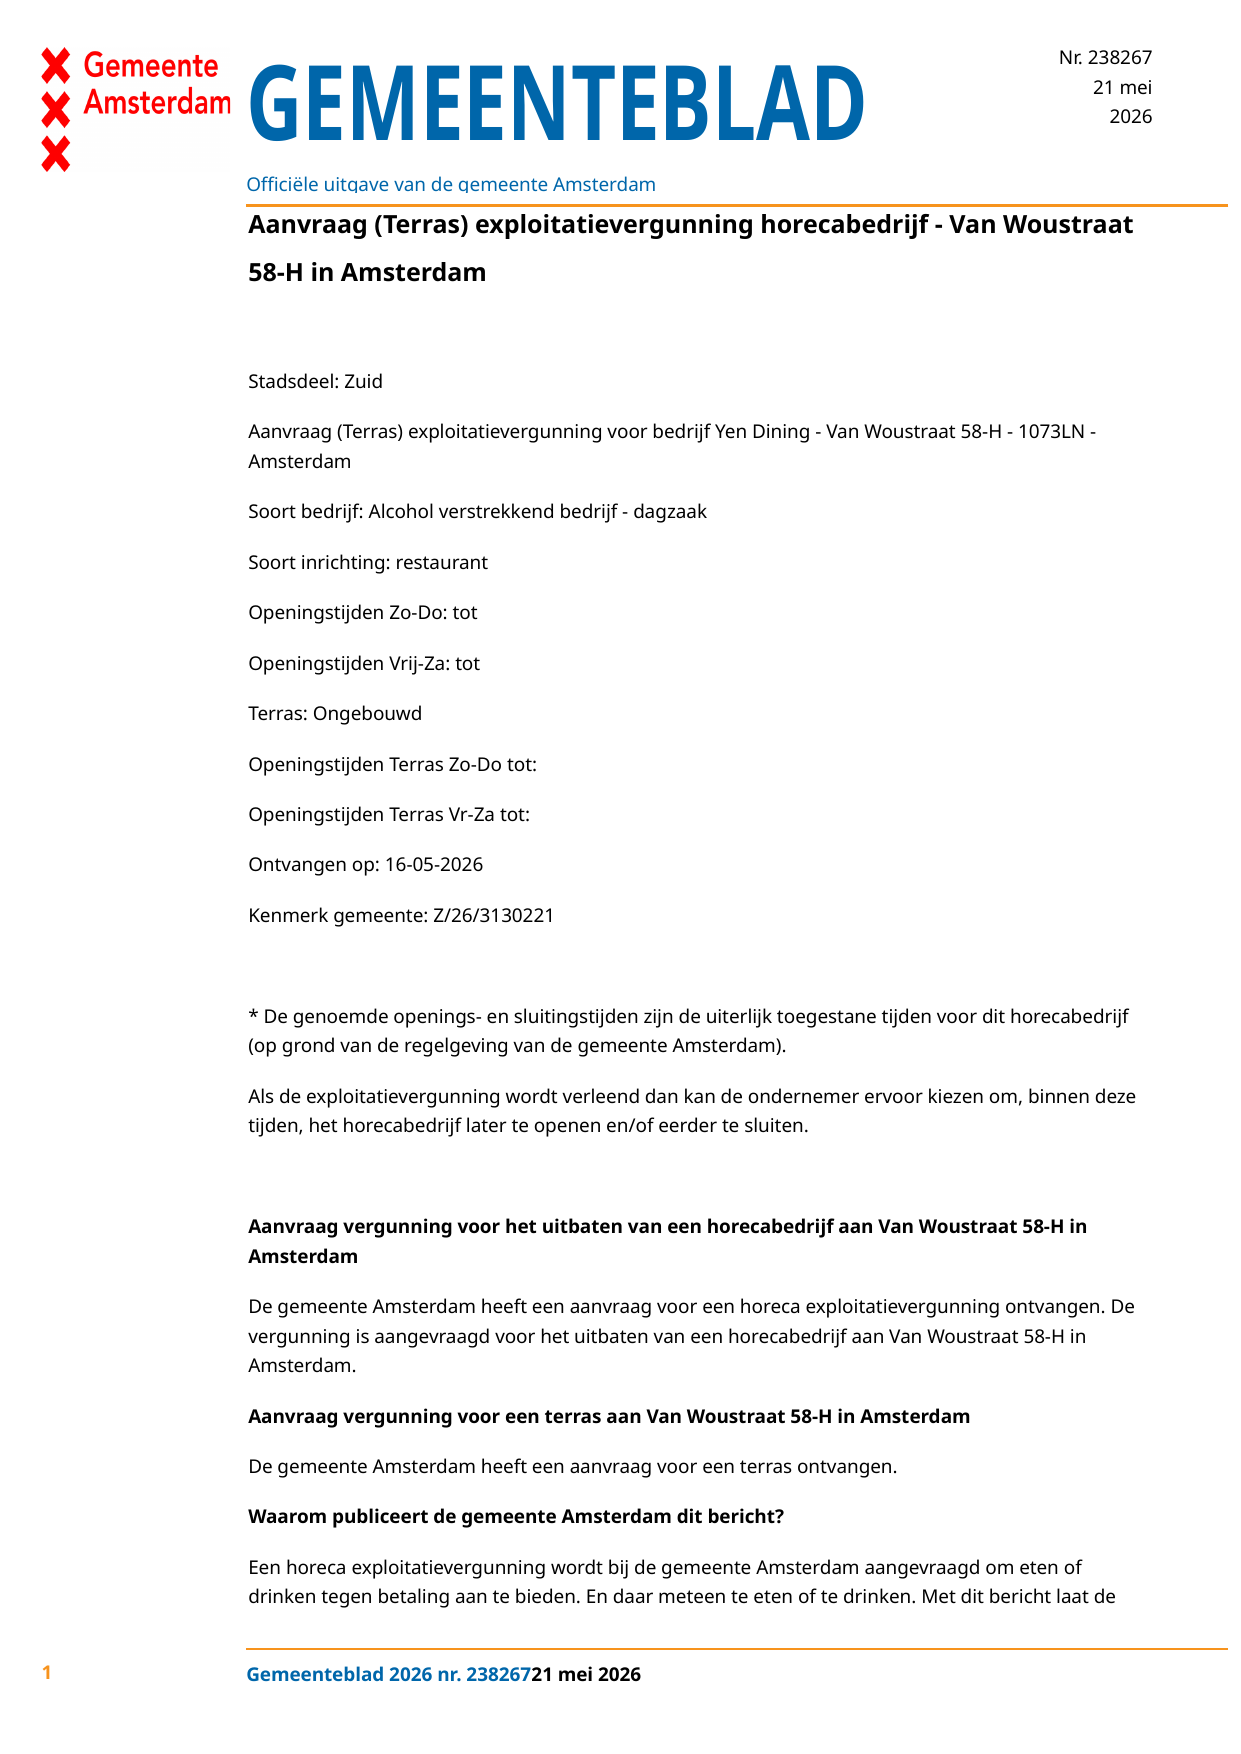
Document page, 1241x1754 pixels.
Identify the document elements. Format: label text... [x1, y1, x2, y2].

text Aanvraag (Terras) exploitatievergunning horecabedrijf - Van Woustraat 58-H in Amsterdam [248, 207, 1152, 288]
text Openingstijden Terras Zo-Do tot: [248, 751, 1152, 777]
text Stadsdeel: Zuid [248, 368, 1152, 394]
text Als de exploitatievergunning wordt verleend dan kan de ondernemer ervoor kiezen om, binnen deze tijden, het horecabedrijf later te openen en/of eerder te sluiten. [248, 1083, 1152, 1138]
text Openingstijden Zo-Do: tot [248, 599, 1152, 625]
text Openingstijden Vrij-Za: tot [248, 650, 1152, 676]
text Terras: Ongebouwd [248, 700, 1152, 726]
text Aanvraag (Terras) exploitatievergunning voor bedrijf Yen Dining - Van Woustraat 58-H - 1073LN - Amsterdam [248, 419, 1152, 474]
text Ontvangen op: 16-05-2026 [248, 852, 1152, 877]
text De gemeente Amsterdam heeft een aanvraag voor een horeca exploitatievergunning ontvangen. De vergunning is aangevraagd voor het uitbaten van een horecabedrijf aan Van Woustraat 58-H in Amsterdam. [248, 1293, 1152, 1378]
text Soort bedrijf: Alcohol verstrekkend bedrijf - dagzaak [248, 499, 1152, 524]
text Aanvraag vergunning voor een terras aan Van Woustraat 58-H in Amsterdam [248, 1403, 1152, 1429]
picture [41, 47, 231, 172]
text Waarom publiceert de gemeente Amsterdam dit bericht? [248, 1504, 1152, 1529]
text Aanvraag vergunning voor het uitbaten van een horecabedrijf aan Van Woustraat 58-H in Amsterdam [248, 1213, 1152, 1269]
text Kenmerk gemeente: Z/26/3130221 [248, 902, 1152, 928]
text Een horeca exploitatievergunning wordt bij de gemeente Amsterdam aangevraagd om eten of drinken tegen betaling aan te bieden. En daar meteen te eten of te drinken. Met dit bericht laat de [248, 1554, 1152, 1609]
text Soort inrichting: restaurant [248, 549, 1152, 575]
text Openingstijden Terras Vr-Za tot: [248, 801, 1152, 827]
text * De genoemde openings- en sluitingstijden zijn de uiterlijk toegestane tijden voor dit horecabedrijf (op grond van de regelgeving van de gemeente Amsterdam). [248, 1003, 1152, 1058]
text De gemeente Amsterdam heeft een aanvraag voor een terras ontvangen. [248, 1453, 1152, 1479]
